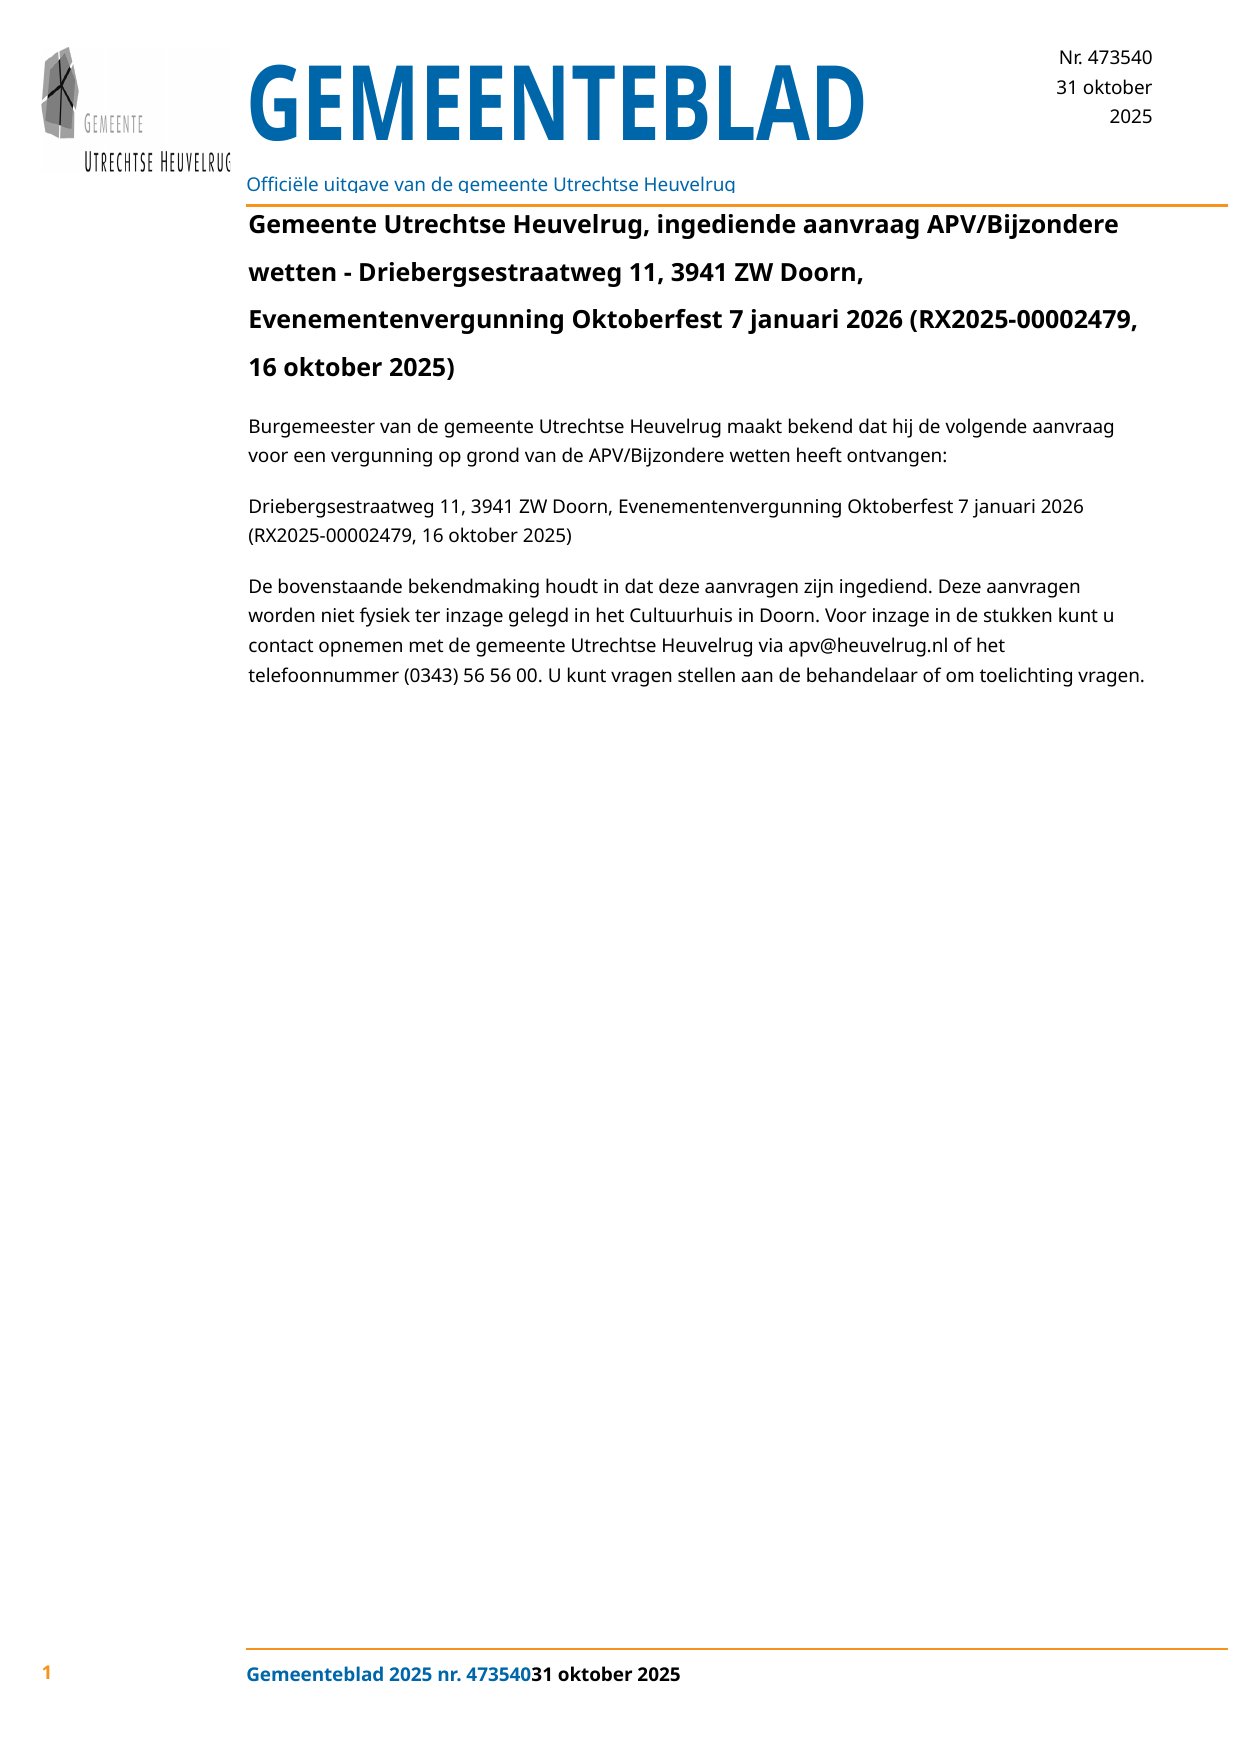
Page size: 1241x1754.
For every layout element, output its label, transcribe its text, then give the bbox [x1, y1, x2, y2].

text Burgemeester van de gemeente Utrechtse Heuvelrug maakt bekend dat hij de volgende aanvraag voor een vergunning op grond van de APV/Bijzondere wetten heeft ontvangen: [248, 413, 1152, 468]
text Gemeente Utrechtse Heuvelrug, ingediende aanvraag APV/Bijzondere wetten - Driebergsestraatweg 11, 3941 ZW Doorn, Evenementenvergunning Oktoberfest 7 januari 2026 (RX2025-00002479, 16 oktober 2025) [248, 207, 1152, 384]
text Driebergsestraatweg 11, 3941 ZW Doorn, Evenementenvergunning Oktoberfest 7 januari 2026 (RX2025-00002479, 16 oktober 2025) [248, 493, 1152, 548]
text De bovenstaande bekendmaking houdt in dat deze aanvragen zijn ingediend. Deze aanvragen worden niet fysiek ter inzage gelegd in het Cultuurhuis in Doorn. Voor inzage in de stukken kunt u contact opnemen met de gemeente Utrechtse Heuvelrug via apv@heuvelrug.nl of het telefoonnummer (0343) 56 56 00. U kunt vragen stellen aan de behandelaar of om toelichting vragen. [248, 573, 1152, 688]
picture [41, 47, 231, 172]
